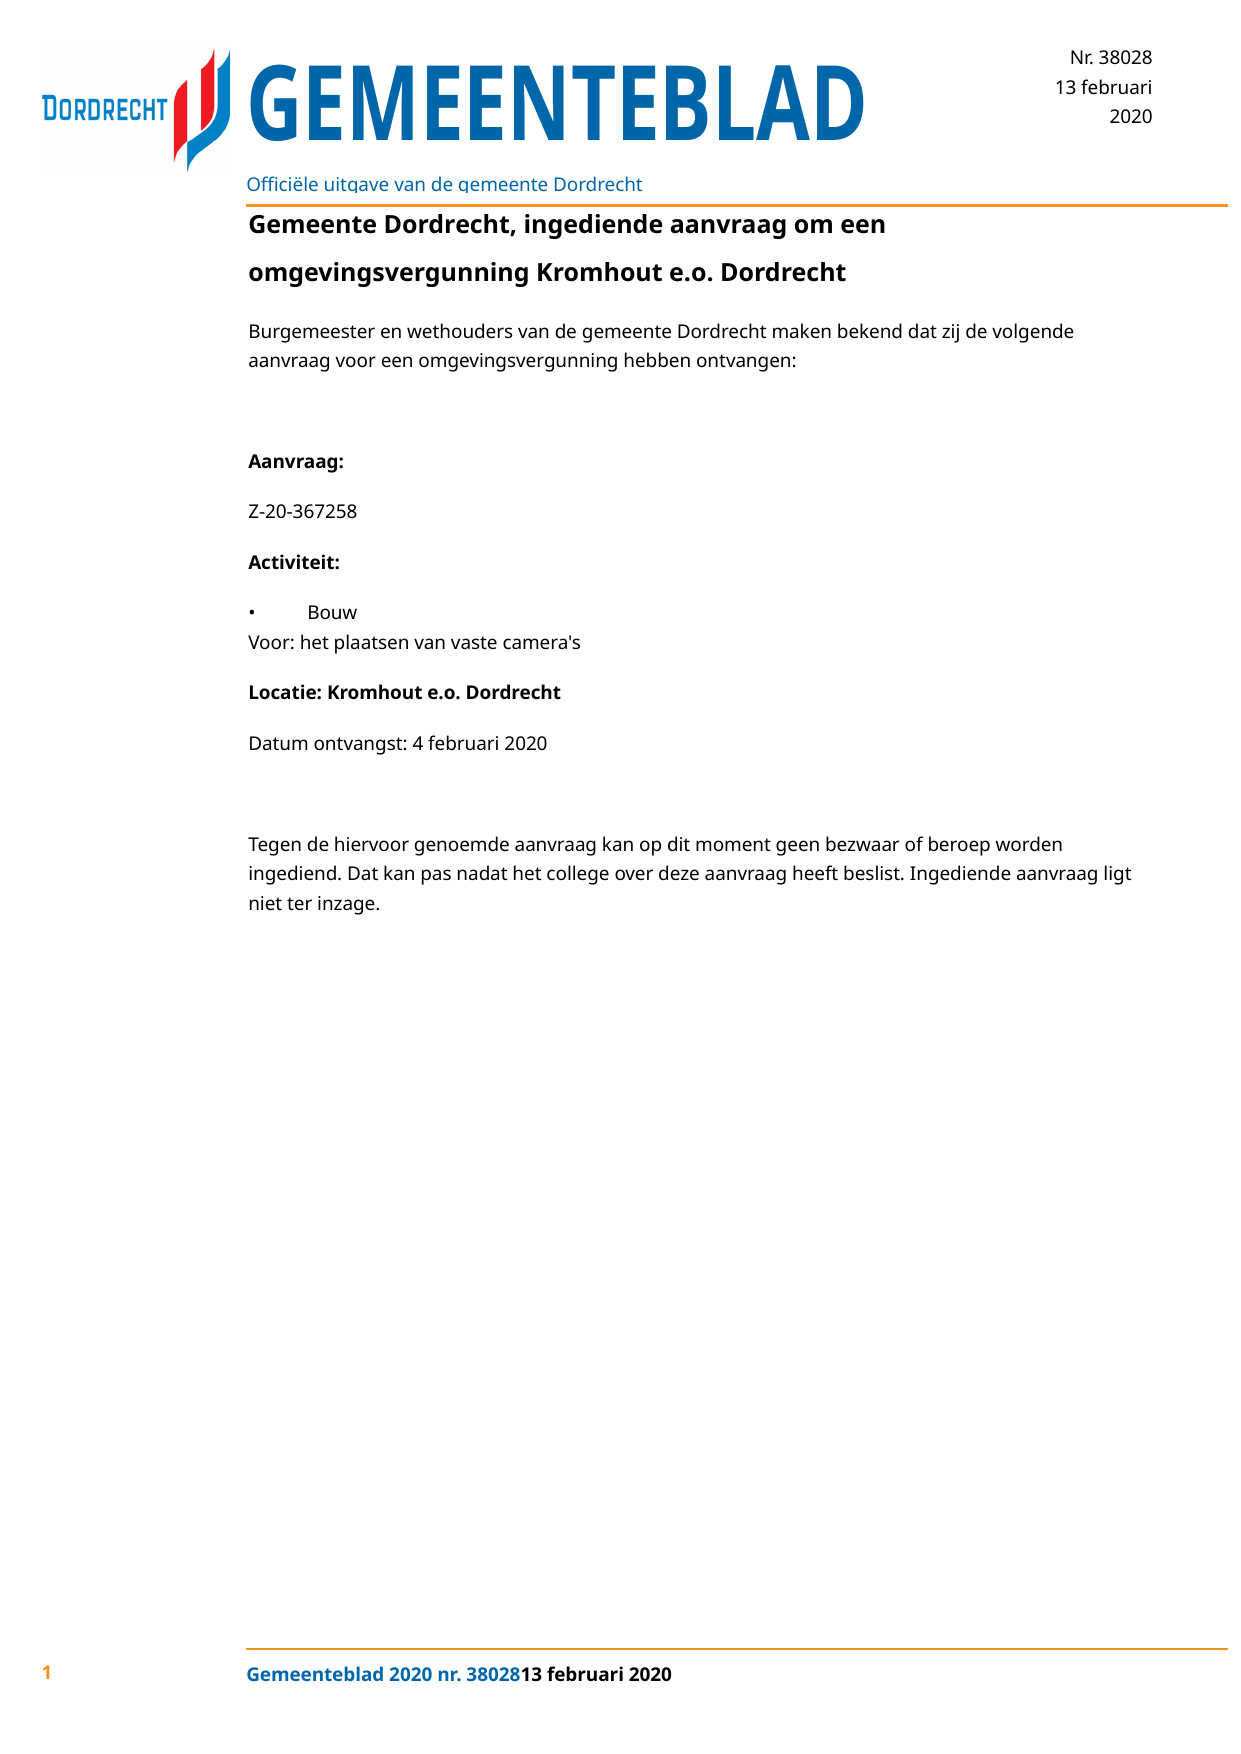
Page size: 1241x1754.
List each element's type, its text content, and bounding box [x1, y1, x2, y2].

text Activiteit: [248, 549, 1152, 575]
text Datum ontvangst: 4 februari 2020 [248, 730, 1152, 756]
text Gemeente Dordrecht, ingediende aanvraag om een omgevingsvergunning Kromhout e.o. Dordrecht [248, 207, 1152, 288]
text Z-20-367258 [248, 499, 1152, 524]
list Bouw [248, 599, 1152, 625]
text Burgemeester en wethouders van de gemeente Dordrecht maken bekend dat zij de volgende aanvraag voor een omgevingsvergunning hebben ontvangen: [248, 318, 1152, 373]
text Aanvraag: [248, 448, 1152, 474]
text Voor: het plaatsen van vaste camera's [248, 629, 1152, 655]
picture [41, 47, 231, 172]
text Locatie: Kromhout e.o. Dordrecht [248, 679, 1152, 705]
text Tegen de hiervoor genoemde aanvraag kan op dit moment geen bezwaar of beroep worden ingediend. Dat kan pas nadat het college over deze aanvraag heeft beslist. Ingediende aanvraag ligt niet ter inzage. [248, 831, 1152, 916]
